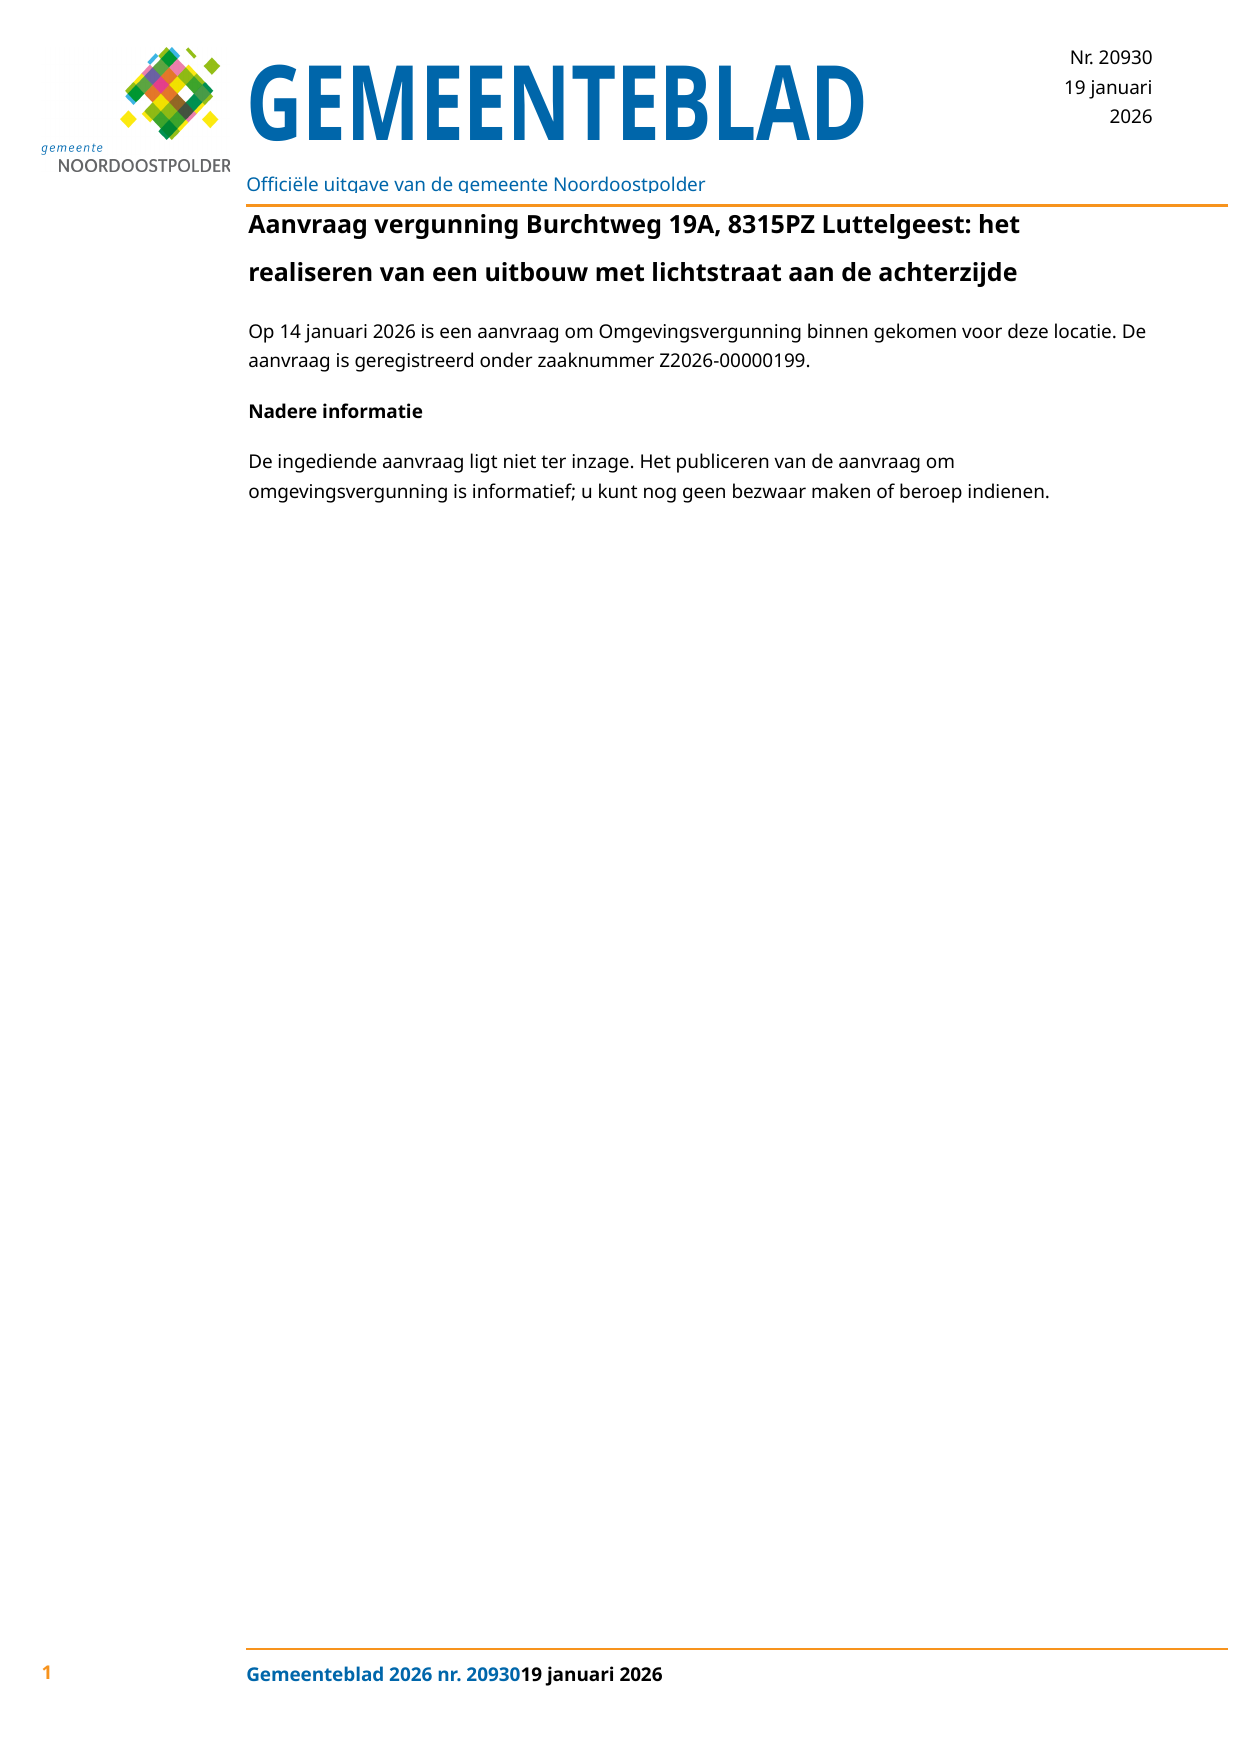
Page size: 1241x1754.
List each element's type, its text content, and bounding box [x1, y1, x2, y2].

text Op 14 januari 2026 is een aanvraag om Omgevingsvergunning binnen gekomen voor deze locatie. De aanvraag is geregistreerd onder zaaknummer Z2026-00000199. [248, 318, 1152, 373]
picture [41, 47, 231, 172]
text Nadere informatie [248, 398, 1152, 424]
text Aanvraag vergunning Burchtweg 19A, 8315PZ Luttelgeest: het realiseren van een uitbouw met lichtstraat aan de achterzijde [248, 207, 1152, 288]
text De ingediende aanvraag ligt niet ter inzage. Het publiceren van de aanvraag om omgevingsvergunning is informatief; u kunt nog geen bezwaar maken of beroep indienen. [248, 448, 1152, 504]
